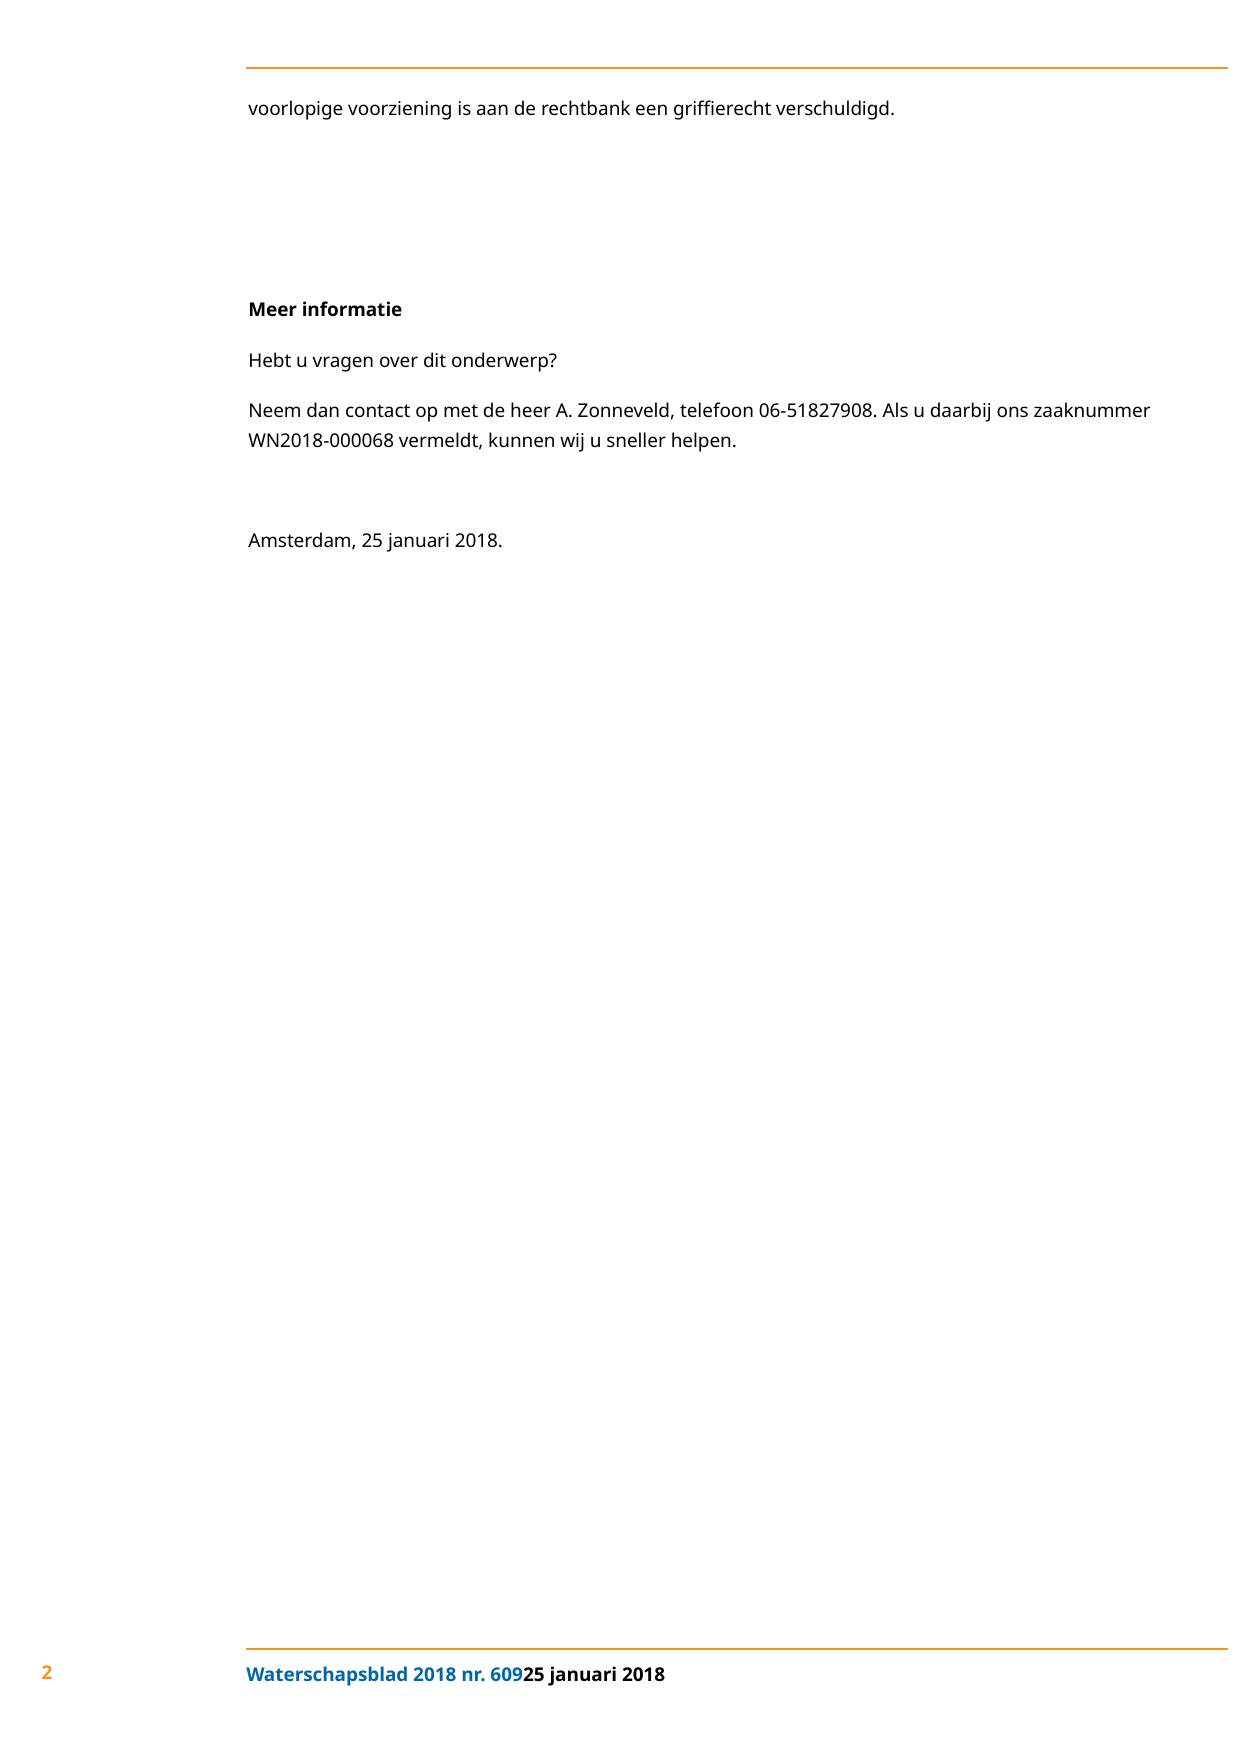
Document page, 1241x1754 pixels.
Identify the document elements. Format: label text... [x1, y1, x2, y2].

text voorlopige voorziening is aan de rechtbank een griffierecht verschuldigd. [248, 95, 1152, 121]
text Meer informatie [248, 296, 1152, 322]
text Hebt u vragen over dit onderwerp? [248, 347, 1152, 373]
picture [41, 47, 231, 172]
text Amsterdam, 25 januari 2018. [248, 528, 1152, 553]
text Neem dan contact op met de heer A. Zonneveld, telefoon 06-51827908. Als u daarbij ons zaaknummer WN2018-000068 vermeldt, kunnen wij u sneller helpen. [248, 397, 1152, 453]
